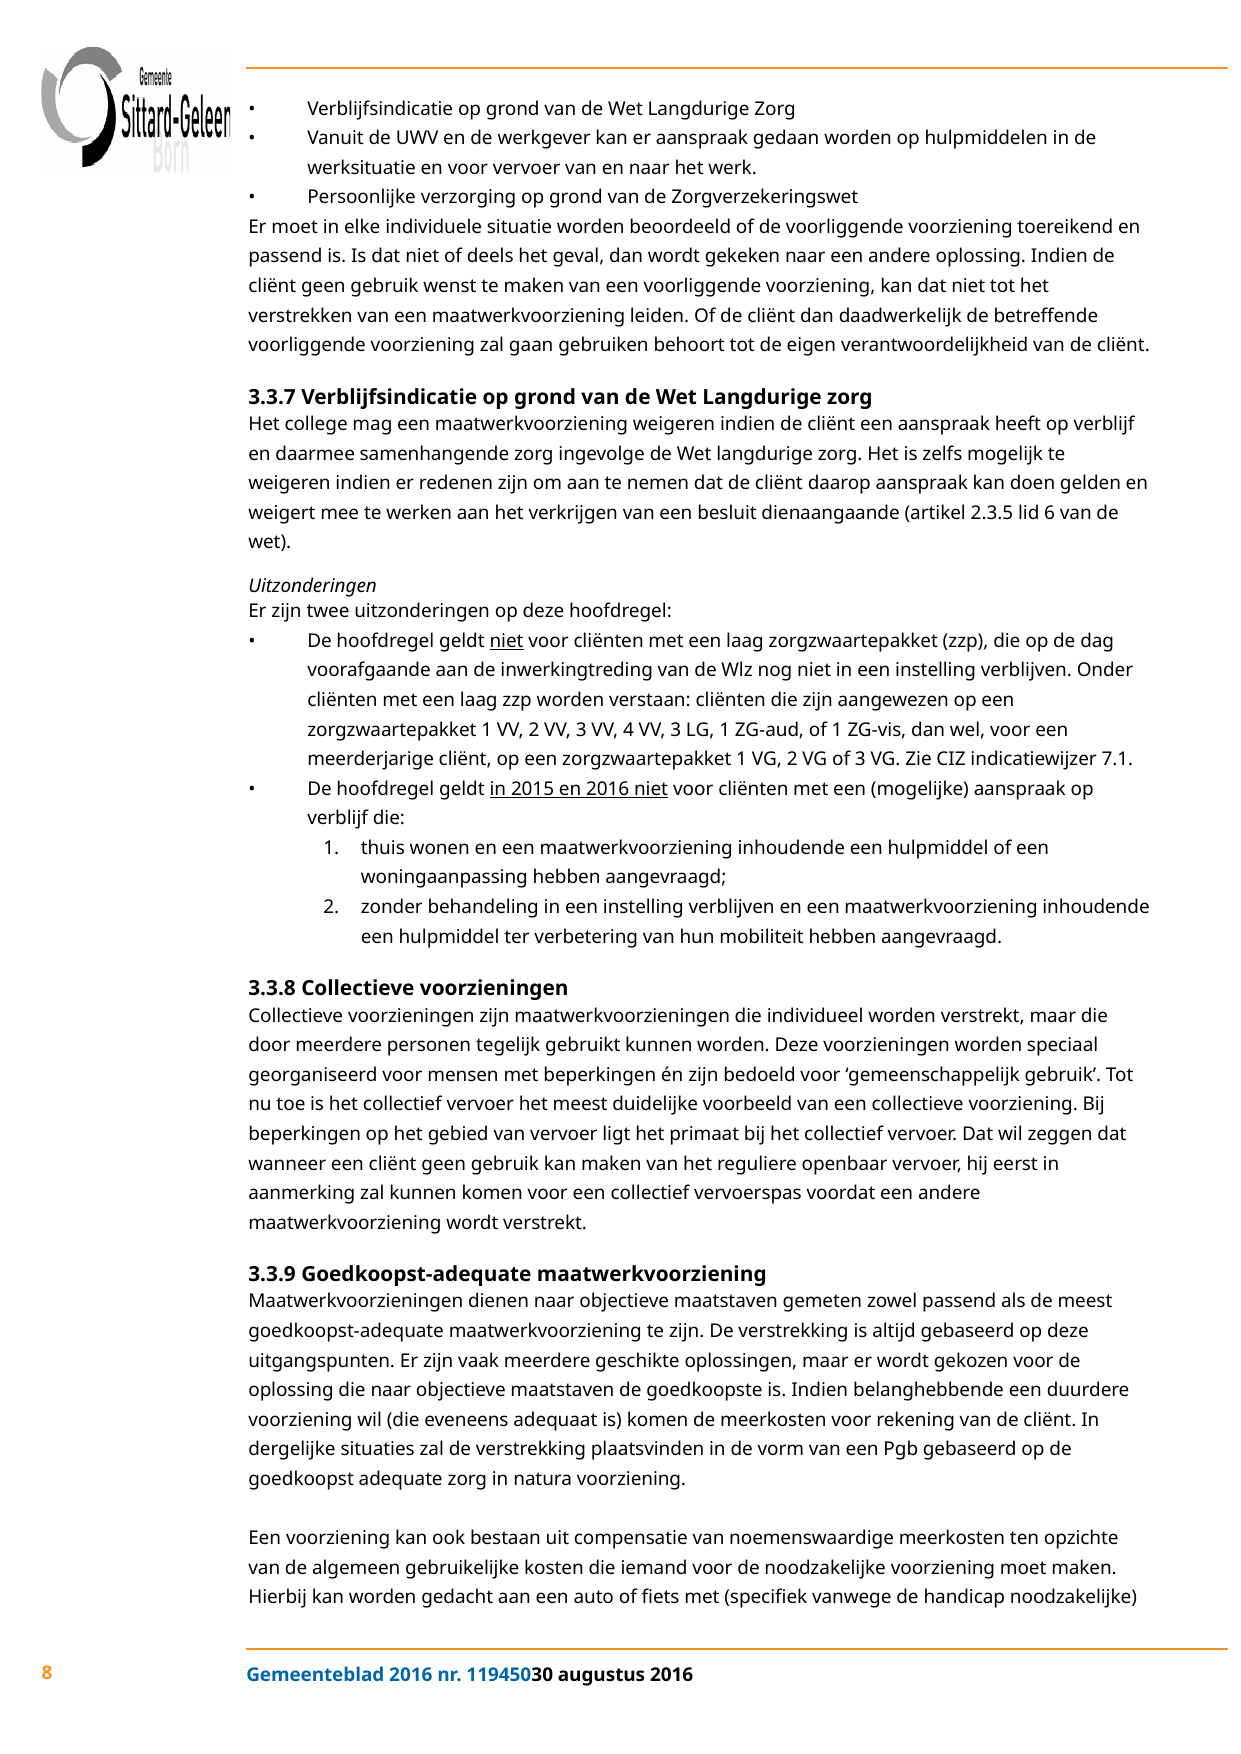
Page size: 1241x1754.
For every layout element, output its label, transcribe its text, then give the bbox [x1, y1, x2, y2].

list De hoofdregel geldt niet voor cliënten met een laag zorgzwaartepakket (zzp), die op de dag voorafgaande aan de inwerkingtreding van de Wlz nog niet in een instelling verblijven. Onder cliënten met een laag zzp worden verstaan: cliënten die zijn aangewezen op een zorgzwaartepakket 1 VV, 2 VV, 3 VV, 4 VV, 3 LG, 1 ZG-aud, of 1 ZG-vis, dan wel, voor een meerderjarige cliënt, op een zorgzwaartepakket 1 VG, 2 VG of 3 VG. Zie CIZ indicatiewijzer 7.1. [248, 627, 1152, 771]
text 3.3.8 Collectieve voorzieningen [248, 973, 1152, 1002]
text Uitzonderingen [248, 572, 1152, 597]
text Collectieve voorzieningen zijn maatwerkvoorzieningen die individueel worden verstrekt, maar die door meerdere personen tegelijk gebruikt kunnen worden. Deze voorzieningen worden speciaal georganiseerd voor mensen met beperkingen én zijn bedoeld voor ‘gemeenschappelijk gebruik’. Tot nu toe is het collectief vervoer het meest duidelijke voorbeeld van een collectieve voorziening. Bij beperkingen op het gebied van vervoer ligt het primaat bij het collectief vervoer. Dat wil zeggen dat wanneer een cliënt geen gebruik kan maken van het reguliere openbaar vervoer, hij eerst in aanmerking zal kunnen komen voor een collectief vervoerspas voordat een andere maatwerkvoorziening wordt verstrekt. [248, 1002, 1152, 1234]
list De hoofdregel geldt in 2015 en 2016 niet voor cliënten met een (mogelijke) aanspraak op verblijf die: [248, 775, 1152, 830]
text Een voorziening kan ook bestaan uit compensatie van noemenswaardige meerkosten ten opzichte van de algemeen gebruikelijke kosten die iemand voor de noodzakelijke voorziening moet maken. Hierbij kan worden gedacht aan een auto of fiets met (specifiek vanwege de handicap noodzakelijke) [248, 1524, 1152, 1609]
list Persoonlijke verzorging op grond van de Zorgverzekeringswet [248, 183, 1152, 209]
text Het college mag een maatwerkvoorziening weigeren indien de cliënt een aanspraak heeft op verblijf en daarmee samenhangende zorg ingevolge de Wet langdurige zorg. Het is zelfs mogelijk te weigeren indien er redenen zijn om aan te nemen dat de cliënt daarop aanspraak kan doen gelden en weigert mee te werken aan het verkrijgen van een besluit dienaangaande (artikel 2.3.5 lid 6 van de wet). [248, 410, 1152, 554]
text Er moet in elke individuele situatie worden beoordeeld of de voorliggende voorziening toereikend en passend is. Is dat niet of deels het geval, dan wordt gekeken naar een andere oplossing. Indien de cliënt geen gebruik wenst te maken van een voorliggende voorziening, kan dat niet tot het verstrekken van een maatwerkvoorziening leiden. Of de cliënt dan daadwerkelijk de betreffende voorliggende voorziening zal gaan gebruiken behoort tot de eigen verantwoordelijkheid van de cliënt. [248, 213, 1152, 357]
list thuis wonen en een maatwerkvoorziening inhoudende een hulpmiddel of een woningaanpassing hebben aangevraagd; [323, 834, 1152, 889]
text Er zijn twee uitzonderingen op deze hoofdregel: [248, 597, 1152, 623]
list zonder behandeling in een instelling verblijven en een maatwerkvoorziening inhoudende een hulpmiddel ter verbetering van hun mobiliteit hebben aangevraagd. [323, 893, 1152, 949]
text 3.3.7 Verblijfsindicatie op grond van de Wet Langdurige zorg [248, 382, 1152, 410]
list Verblijfsindicatie op grond van de Wet Langdurige Zorg [248, 95, 1152, 121]
picture [41, 47, 231, 172]
list Vanuit de UWV en de werkgever kan er aanspraak gedaan worden op hulpmiddelen in de werksituatie en voor vervoer van en naar het werk. [248, 124, 1152, 180]
text Maatwerkvoorzieningen dienen naar objectieve maatstaven gemeten zowel passend als de meest goedkoopst-adequate maatwerkvoorziening te zijn. De verstrekking is altijd gebaseerd op deze uitgangspunten. Er zijn vaak meerdere geschikte oplossingen, maar er wordt gekozen voor de oplossing die naar objectieve maatstaven de goedkoopste is. Indien belanghebbende een duurdere voorziening wil (die eveneens adequaat is) komen de meerkosten voor rekening van de cliënt. In dergelijke situaties zal de verstrekking plaatsvinden in de vorm van een Pgb gebaseerd op de goedkoopst adequate zorg in natura voorziening. [248, 1288, 1152, 1491]
text 3.3.9 Goedkoopst-adequate maatwerkvoorziening [248, 1259, 1152, 1288]
